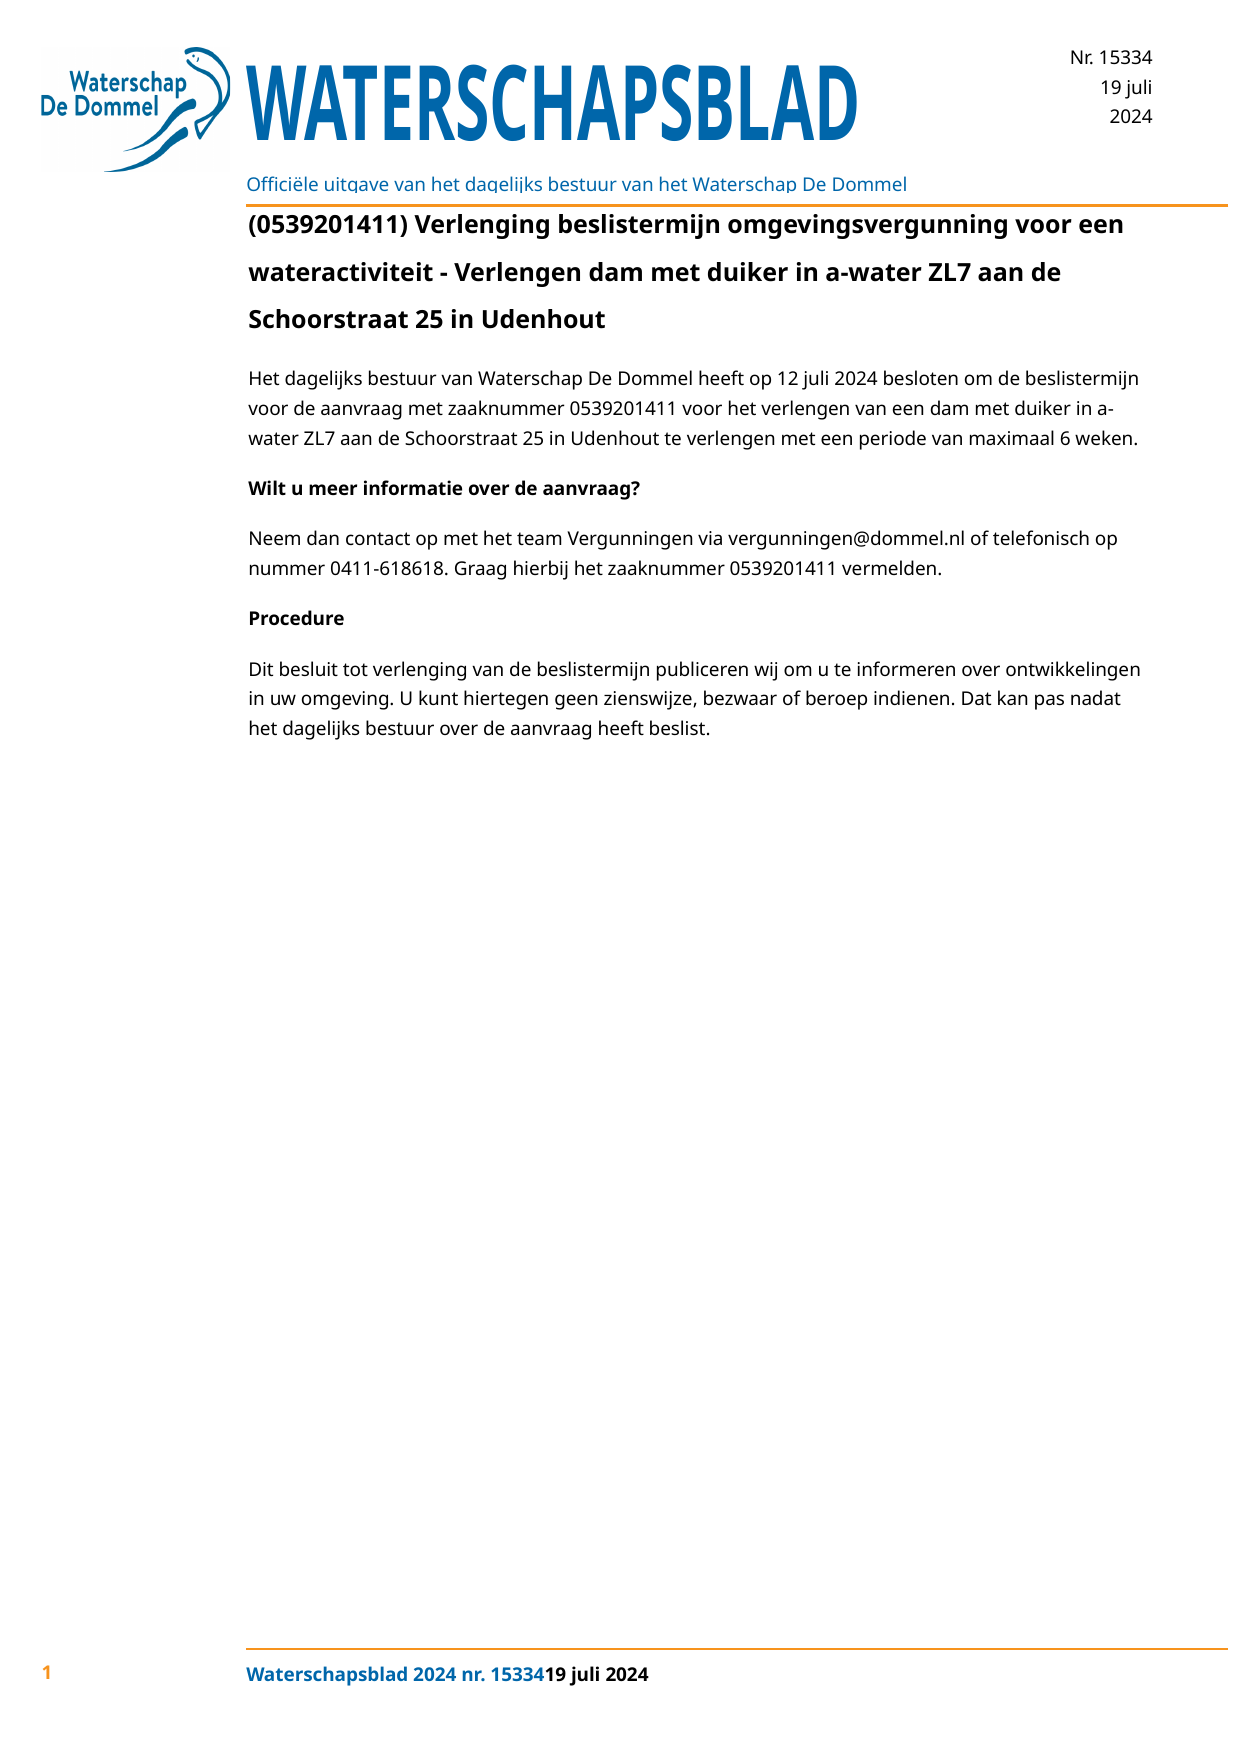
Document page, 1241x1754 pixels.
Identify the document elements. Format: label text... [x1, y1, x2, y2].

text Het dagelijks bestuur van Waterschap De Dommel heeft op 12 juli 2024 besloten om de beslistermijn voor de aanvraag met zaaknummer 0539201411 voor het verlengen van een dam met duiker in a-water ZL7 aan de Schoorstraat 25 in Udenhout te verlengen met een periode van maximaal 6 weken. [248, 366, 1152, 450]
picture [45, 99, 51, 111]
text Procedure [248, 606, 1152, 631]
picture [204, 47, 231, 76]
text (0539201411) Verlenging beslistermijn omgevingsvergunning voor een wateractiviteit - Verlengen dam met duiker in a-water ZL7 aan de Schoorstraat 25 in Udenhout [248, 207, 1152, 336]
text Neem dan contact op met het team Vergunningen via vergunningen@dommel.nl of telefonisch op nummer 0411-618618. Graag hierbij het zaaknummer 0539201411 vermelden. [248, 526, 1152, 581]
text Dit besluit tot verlenging van de beslistermijn publiceren wij om u te informeren over ontwikkelingen in uw omgeving. U kunt hiertegen geen zienswijze, bezwaar of beroep indienen. Dat kan pas nadat het dagelijks bestuur over de aanvraag heeft beslist. [248, 656, 1152, 741]
picture [41, 47, 231, 172]
text Wilt u meer informatie over de aanvraag? [248, 475, 1152, 501]
picture [198, 118, 210, 131]
